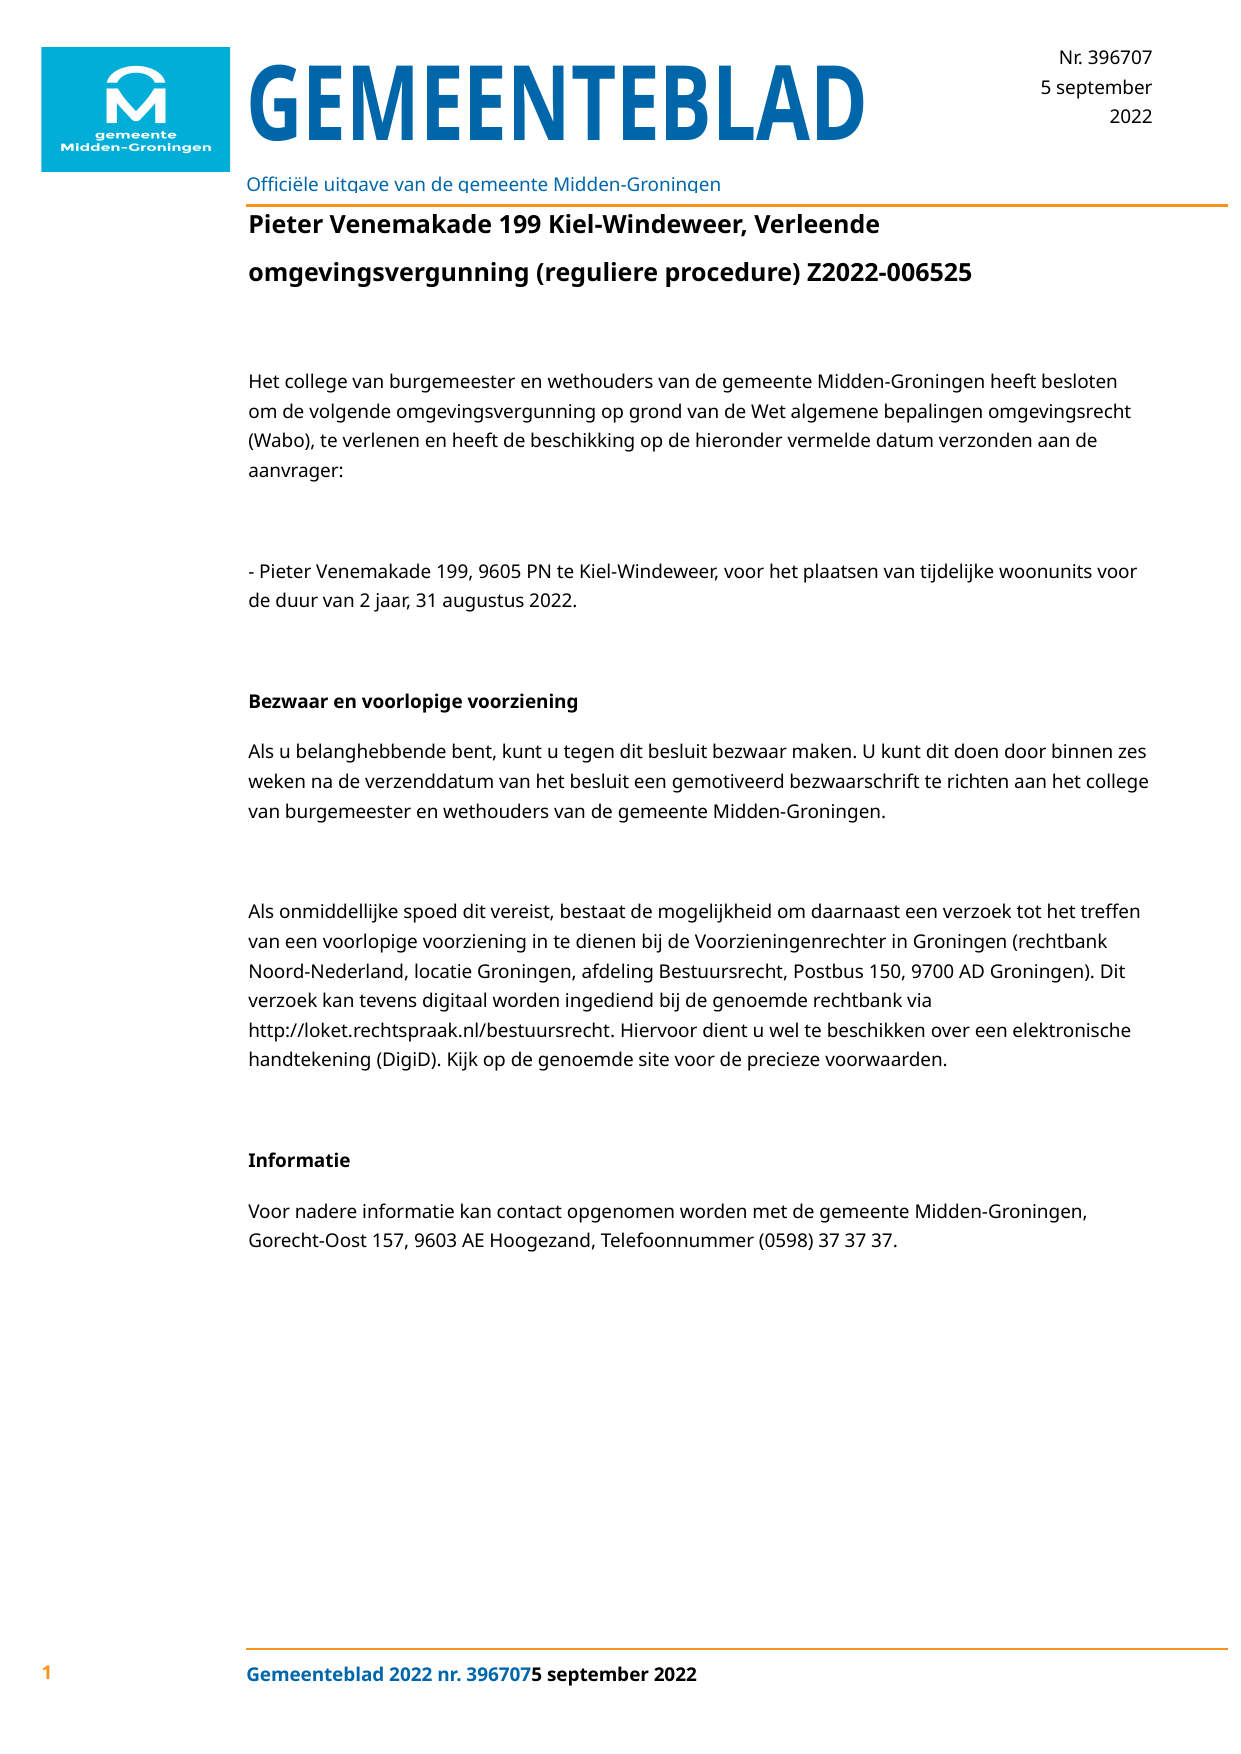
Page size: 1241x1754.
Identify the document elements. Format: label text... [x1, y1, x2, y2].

picture [108, 66, 164, 82]
text - Pieter Venemakade 199, 9605 PN te Kiel-Windeweer, voor het plaatsen van tijdelijke woonunits voor de duur van 2 jaar, 31 augustus 2022. [248, 558, 1152, 613]
picture [184, 146, 190, 153]
picture [107, 89, 165, 122]
text Als u belanghebbende bent, kunt u tegen dit besluit bezwaar maken. U kunt dit doen door binnen zes weken na de verzenddatum van het besluit een gemotiveerd bezwaarschrift te richten aan het college van burgemeester en wethouders van de gemeente Midden-Groningen. [248, 739, 1152, 824]
text Bezwaar en voorlopige voorziening [248, 688, 1152, 714]
text Het college van burgemeester en wethouders van de gemeente Midden-Groningen heeft besloten om de volgende omgevingsvergunning op grond van de Wet algemene bepalingen omgevingsrecht (Wabo), te verlenen en heeft de beschikking op de hieronder vermelde datum verzonden aan de aanvrager: [248, 368, 1152, 483]
text Als onmiddellijke spoed dit vereist, bestaat de mogelijkheid om daarnaast een verzoek tot het treffen van een voorlopige voorziening in te dienen bij de Voorzieningenrechter in Groningen (rechtbank Noord-Nederland, locatie Groningen, afdeling Bestuursrecht, Postbus 150, 9700 AD Groningen). Dit verzoek kan tevens digitaal worden ingediend bij de genoemde rechtbank via http://loket.rechtspraak.nl/bestuursrecht. Hiervoor dient u wel te beschikken over een elektronische handtekening (DigiD). Kijk op de genoemde site voor de precieze voorwaarden. [248, 899, 1152, 1072]
text Pieter Venemakade 199 Kiel-Windeweer, Verleende omgevingsvergunning (reguliere procedure) Z2022-006525 [248, 207, 1152, 288]
text Informatie [248, 1147, 1152, 1173]
text Voor nadere informatie kan contact opgenomen worden met de gemeente Midden-Groningen, Gorecht-Oost 157, 9603 AE Hoogezand, Telefoonnummer (0598) 37 37 37. [248, 1198, 1152, 1253]
